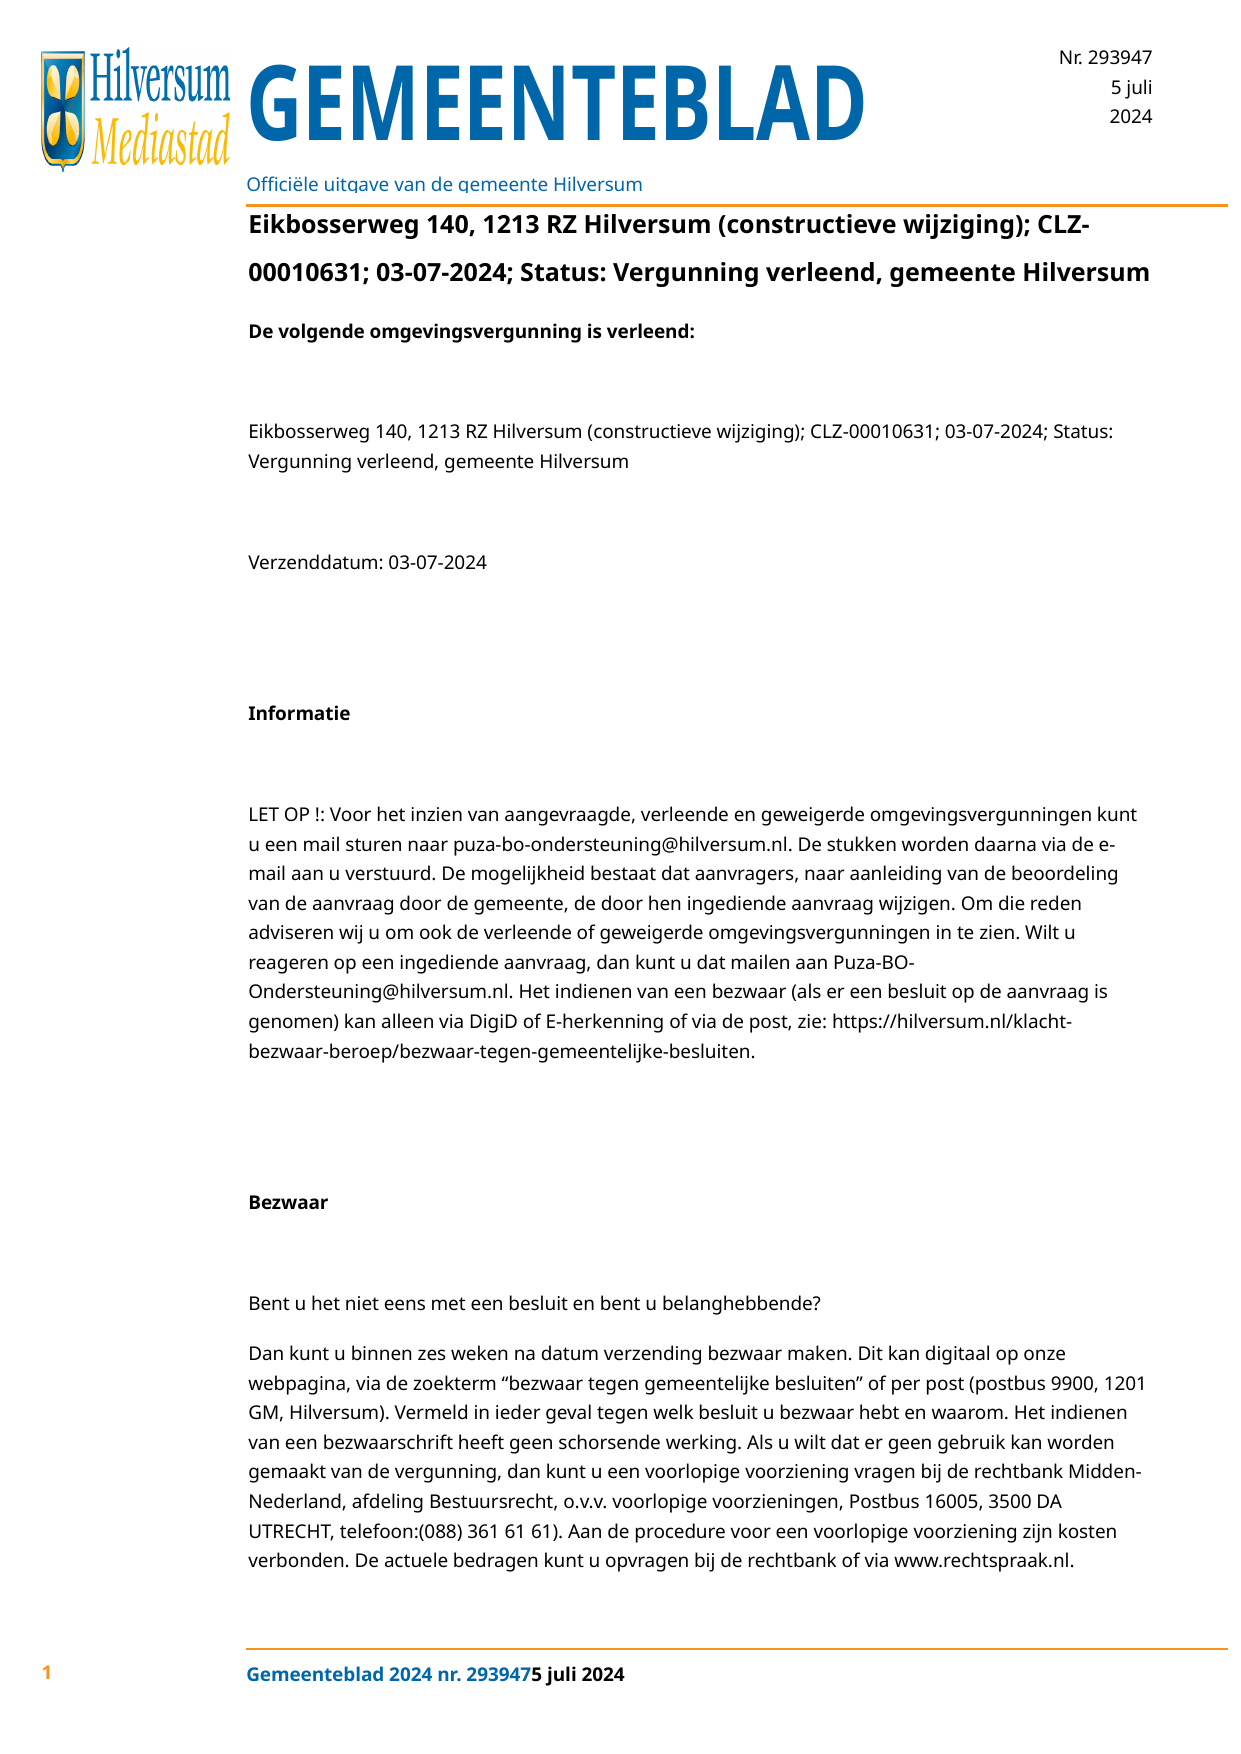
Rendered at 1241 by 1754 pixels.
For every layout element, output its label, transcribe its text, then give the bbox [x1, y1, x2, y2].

text LET OP !: Voor het inzien van aangevraagde, verleende en geweigerde omgevingsvergunningen kunt u een mail sturen naar puza-bo-ondersteuning@hilversum.nl. De stukken worden daarna via de e-mail aan u verstuurd. De mogelijkheid bestaat dat aanvragers, naar aanleiding van de beoordeling van de aanvraag door de gemeente, de door hen ingediende aanvraag wijzigen. Om die reden adviseren wij u om ook de verleende of geweigerde omgevingsvergunningen in te zien. Wilt u reageren op een ingediende aanvraag, dan kunt u dat mailen aan Puza-BO-Ondersteuning@hilversum.nl. Het indienen van een bezwaar (als er een besluit op de aanvraag is genomen) kan alleen via DigiD of E-herkenning of via de post, zie: https://hilversum.nl/klacht-bezwaar-beroep/bezwaar-tegen-gemeentelijke-besluiten. [248, 801, 1152, 1064]
text Dan kunt u binnen zes weken na datum verzending bezwaar maken. Dit kan digitaal op onze webpagina, via de zoekterm “bezwaar tegen gemeentelijke besluiten” of per post (postbus 9900, 1201 GM, Hilversum). Vermeld in ieder geval tegen welk besluit u bezwaar hebt en waarom. Het indienen van een bezwaarschrift heeft geen schorsende werking. Als u wilt dat er geen gebruik kan worden gemaakt van de vergunning, dan kunt u een voorlopige voorziening vragen bij de rechtbank Midden-Nederland, afdeling Bestuursrecht, o.v.v. voorlopige voorzieningen, Postbus 16005, 3500 DA UTRECHT, telefoon:(088) 361 61 61). Aan de procedure voor een voorlopige voorziening zijn kosten verbonden. De actuele bedragen kunt u opvragen bij de rechtbank of via www.rechtspraak.nl. [248, 1340, 1152, 1573]
text Informatie [248, 700, 1152, 726]
text Bent u het niet eens met een besluit en bent u belanghebbende? [248, 1290, 1152, 1316]
text Eikbosserweg 140, 1213 RZ Hilversum (constructieve wijziging); CLZ-00010631; 03-07-2024; Status: Vergunning verleend, gemeente Hilversum [248, 207, 1152, 288]
text Verzenddatum: 03-07-2024 [248, 549, 1152, 575]
text Eikbosserweg 140, 1213 RZ Hilversum (constructieve wijziging); CLZ-00010631; 03-07-2024; Status: Vergunning verleend, gemeente Hilversum [248, 419, 1152, 474]
text De volgende omgevingsvergunning is verleend: [248, 318, 1152, 344]
text Bezwaar [248, 1189, 1152, 1215]
picture [41, 47, 231, 172]
